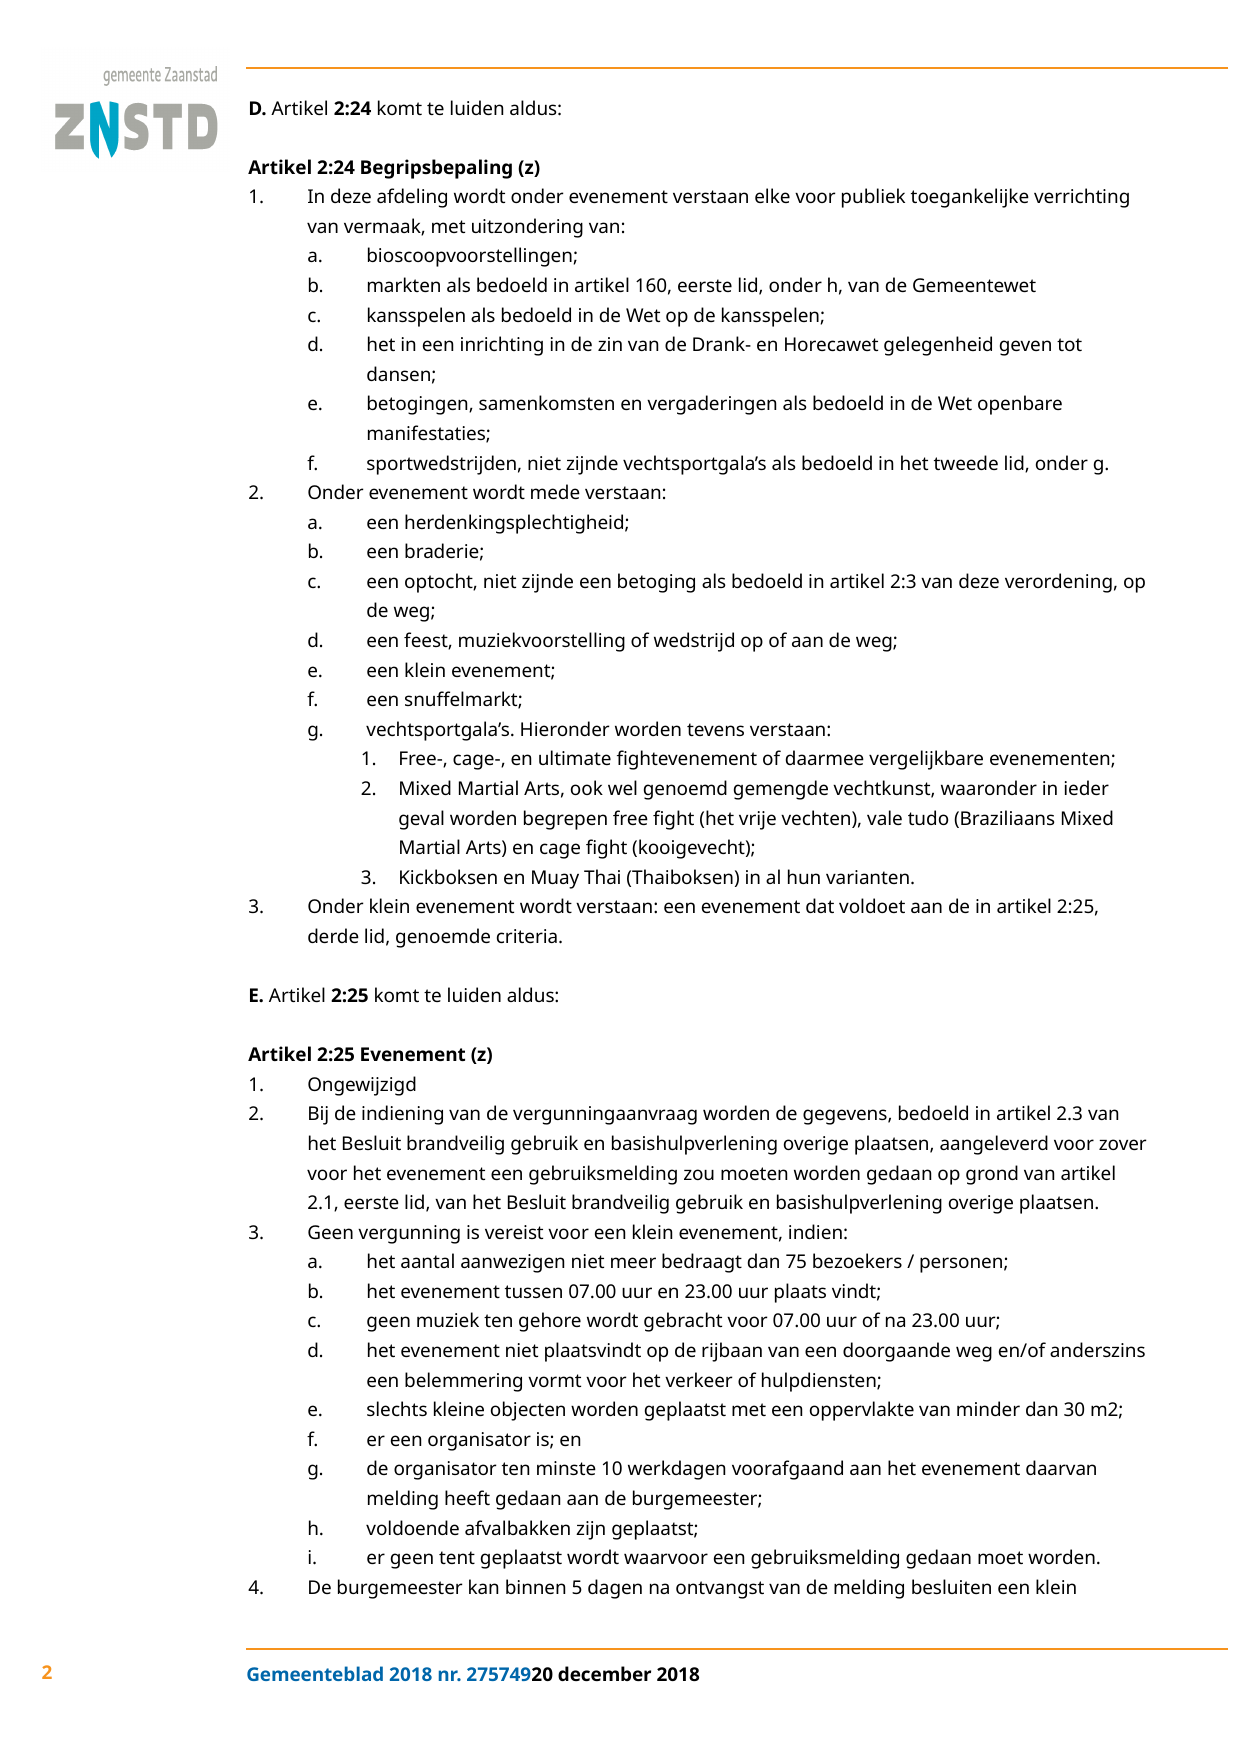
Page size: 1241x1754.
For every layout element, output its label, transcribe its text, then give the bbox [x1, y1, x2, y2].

list Onder evenement wordt mede verstaan: [248, 479, 1152, 505]
list De burgemeester kan binnen 5 dagen na ontvangst van de melding besluiten een klein [248, 1574, 1152, 1600]
list een braderie; [307, 538, 1152, 564]
list een snuffelmarkt; [307, 686, 1152, 712]
list een feest, muziekvoorstelling of wedstrijd op of aan de weg; [307, 627, 1152, 653]
list In deze afdeling wordt onder evenement verstaan elke voor publiek toegankelijke verrichting van vermaak, met uitzondering van: [248, 183, 1152, 239]
text E. Artikel 2:25 komt te luiden aldus: [248, 982, 1152, 1008]
list kansspelen als bedoeld in de Wet op de kansspelen; [307, 302, 1152, 328]
list vechtsportgala’s. Hieronder worden tevens verstaan: [307, 716, 1152, 742]
text Artikel 2:24 Begripsbepaling (z) [248, 154, 1152, 180]
list Mixed Martial Arts, ook wel genoemd gemengde vechtkunst, waaronder in ieder geval worden begrepen free fight (het vrije vechten), vale tudo (Braziliaans Mixed Martial Arts) en cage fight (kooigevecht); [361, 775, 1152, 860]
text D. Artikel 2:24 komt te luiden aldus: [248, 95, 1152, 121]
list Kickboksen en Muay Thai (Thaiboksen) in al hun varianten. [361, 864, 1152, 890]
list Geen vergunning is vereist voor een klein evenement, indien: [248, 1219, 1152, 1245]
list markten als bedoeld in artikel 160, eerste lid, onder h, van de Gemeentewet [307, 272, 1152, 298]
list Ongewijzigd [248, 1071, 1152, 1097]
list betogingen, samenkomsten en vergaderingen als bedoeld in de Wet openbare manifestaties; [307, 391, 1152, 446]
list het aantal aanwezigen niet meer bedraagt dan 75 bezoekers / personen; [307, 1248, 1152, 1274]
list de organisator ten minste 10 werkdagen voorafgaand aan het evenement daarvan melding heeft gedaan aan de burgemeester; [307, 1456, 1152, 1511]
list voldoende afvalbakken zijn geplaatst; [307, 1515, 1152, 1541]
list slechts kleine objecten worden geplaatst met een oppervlakte van minder dan 30 m2; [307, 1396, 1152, 1422]
list het evenement niet plaatsvindt op de rijbaan van een doorgaande weg en/of anderszins een belemmering vormt voor het verkeer of hulpdiensten; [307, 1337, 1152, 1393]
list er een organisator is; en [307, 1426, 1152, 1452]
list een optocht, niet zijnde een betoging als bedoeld in artikel 2:3 van deze verordening, op de weg; [307, 568, 1152, 623]
list geen muziek ten gehore wordt gebracht voor 07.00 uur of na 23.00 uur; [307, 1308, 1152, 1333]
list er geen tent geplaatst wordt waarvoor een gebruiksmelding gedaan moet worden. [307, 1544, 1152, 1570]
list bioscoopvoorstellingen; [307, 243, 1152, 268]
list een herdenkingsplechtigheid; [307, 509, 1152, 535]
picture [41, 47, 231, 172]
list het evenement tussen 07.00 uur en 23.00 uur plaats vindt; [307, 1278, 1152, 1304]
text Artikel 2:25 Evenement (z) [248, 1041, 1152, 1067]
list een klein evenement; [307, 657, 1152, 683]
list Bij de indiening van de vergunningaanvraag worden de gegevens, bedoeld in artikel 2.3 van het Besluit brandveilig gebruik en basishulpverlening overige plaatsen, aangeleverd voor zover voor het evenement een gebruiksmelding zou moeten worden gedaan op grond van artikel 2.1, eerste lid, van het Besluit brandveilig gebruik en basishulpverlening overige plaatsen. [248, 1101, 1152, 1215]
list sportwedstrijden, niet zijnde vechtsportgala’s als bedoeld in het tweede lid, onder g. [307, 450, 1152, 476]
list Free-, cage-, en ultimate fightevenement of daarmee vergelijkbare evenementen; [361, 746, 1152, 771]
list het in een inrichting in de zin van de Drank- en Horecawet gelegenheid geven tot dansen; [307, 331, 1152, 387]
list Onder klein evenement wordt verstaan: een evenement dat voldoet aan de in artikel 2:25, derde lid, genoemde criteria. [248, 893, 1152, 949]
